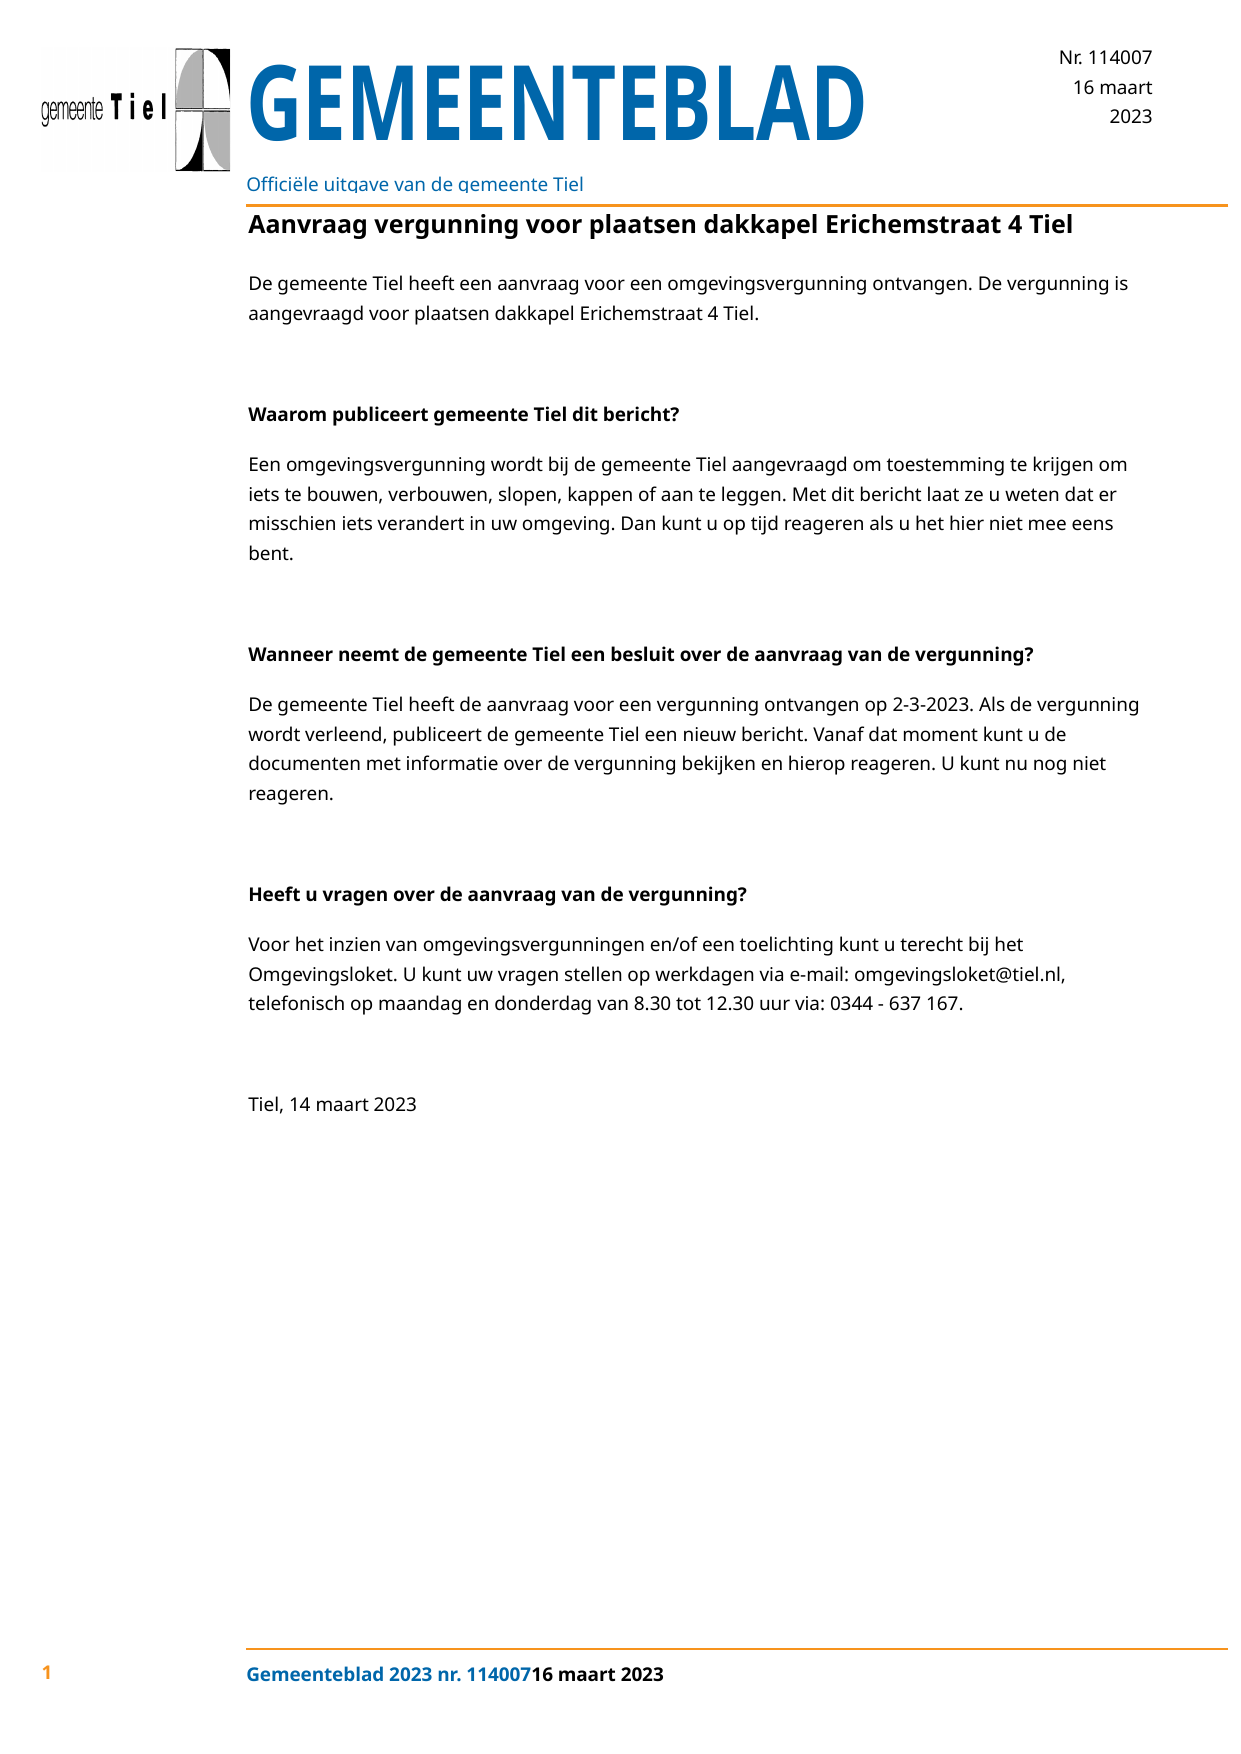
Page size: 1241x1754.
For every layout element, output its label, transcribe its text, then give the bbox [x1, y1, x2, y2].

text De gemeente Tiel heeft de aanvraag voor een vergunning ontvangen op 2-3-2023. Als de vergunning wordt verleend, publiceert de gemeente Tiel een nieuw bericht. Vanaf dat moment kunt u de documenten met informatie over de vergunning bekijken en hierop reageren. U kunt nu nog niet reageren. [248, 691, 1152, 806]
text De gemeente Tiel heeft een aanvraag voor een omgevingsvergunning ontvangen. De vergunning is aangevraagd voor plaatsen dakkapel Erichemstraat 4 Tiel. [248, 270, 1152, 326]
text Waarom publiceert gemeente Tiel dit bericht? [248, 401, 1152, 426]
text Heeft u vragen over de aanvraag van de vergunning? [248, 881, 1152, 906]
text Voor het inzien van omgevingsvergunningen en/of een toelichting kunt u terecht bij het Omgevingsloket. U kunt uw vragen stellen op werkdagen via e-mail: omgevingsloket@tiel.nl, telefonisch op maandag en donderdag van 8.30 tot 12.30 uur via: 0344 - 637 167. [248, 931, 1152, 1016]
text Aanvraag vergunning voor plaatsen dakkapel Erichemstraat 4 Tiel [248, 207, 1152, 241]
text Wanneer neemt de gemeente Tiel een besluit over de aanvraag van de vergunning? [248, 641, 1152, 666]
text Een omgevingsvergunning wordt bij de gemeente Tiel aangevraagd om toestemming te krijgen om iets te bouwen, verbouwen, slopen, kappen of aan te leggen. Met dit bericht laat ze u weten dat er misschien iets verandert in uw omgeving. Dan kunt u op tijd reageren als u het hier niet mee eens bent. [248, 451, 1152, 566]
text Tiel, 14 maart 2023 [248, 1091, 1152, 1117]
picture [41, 47, 231, 172]
